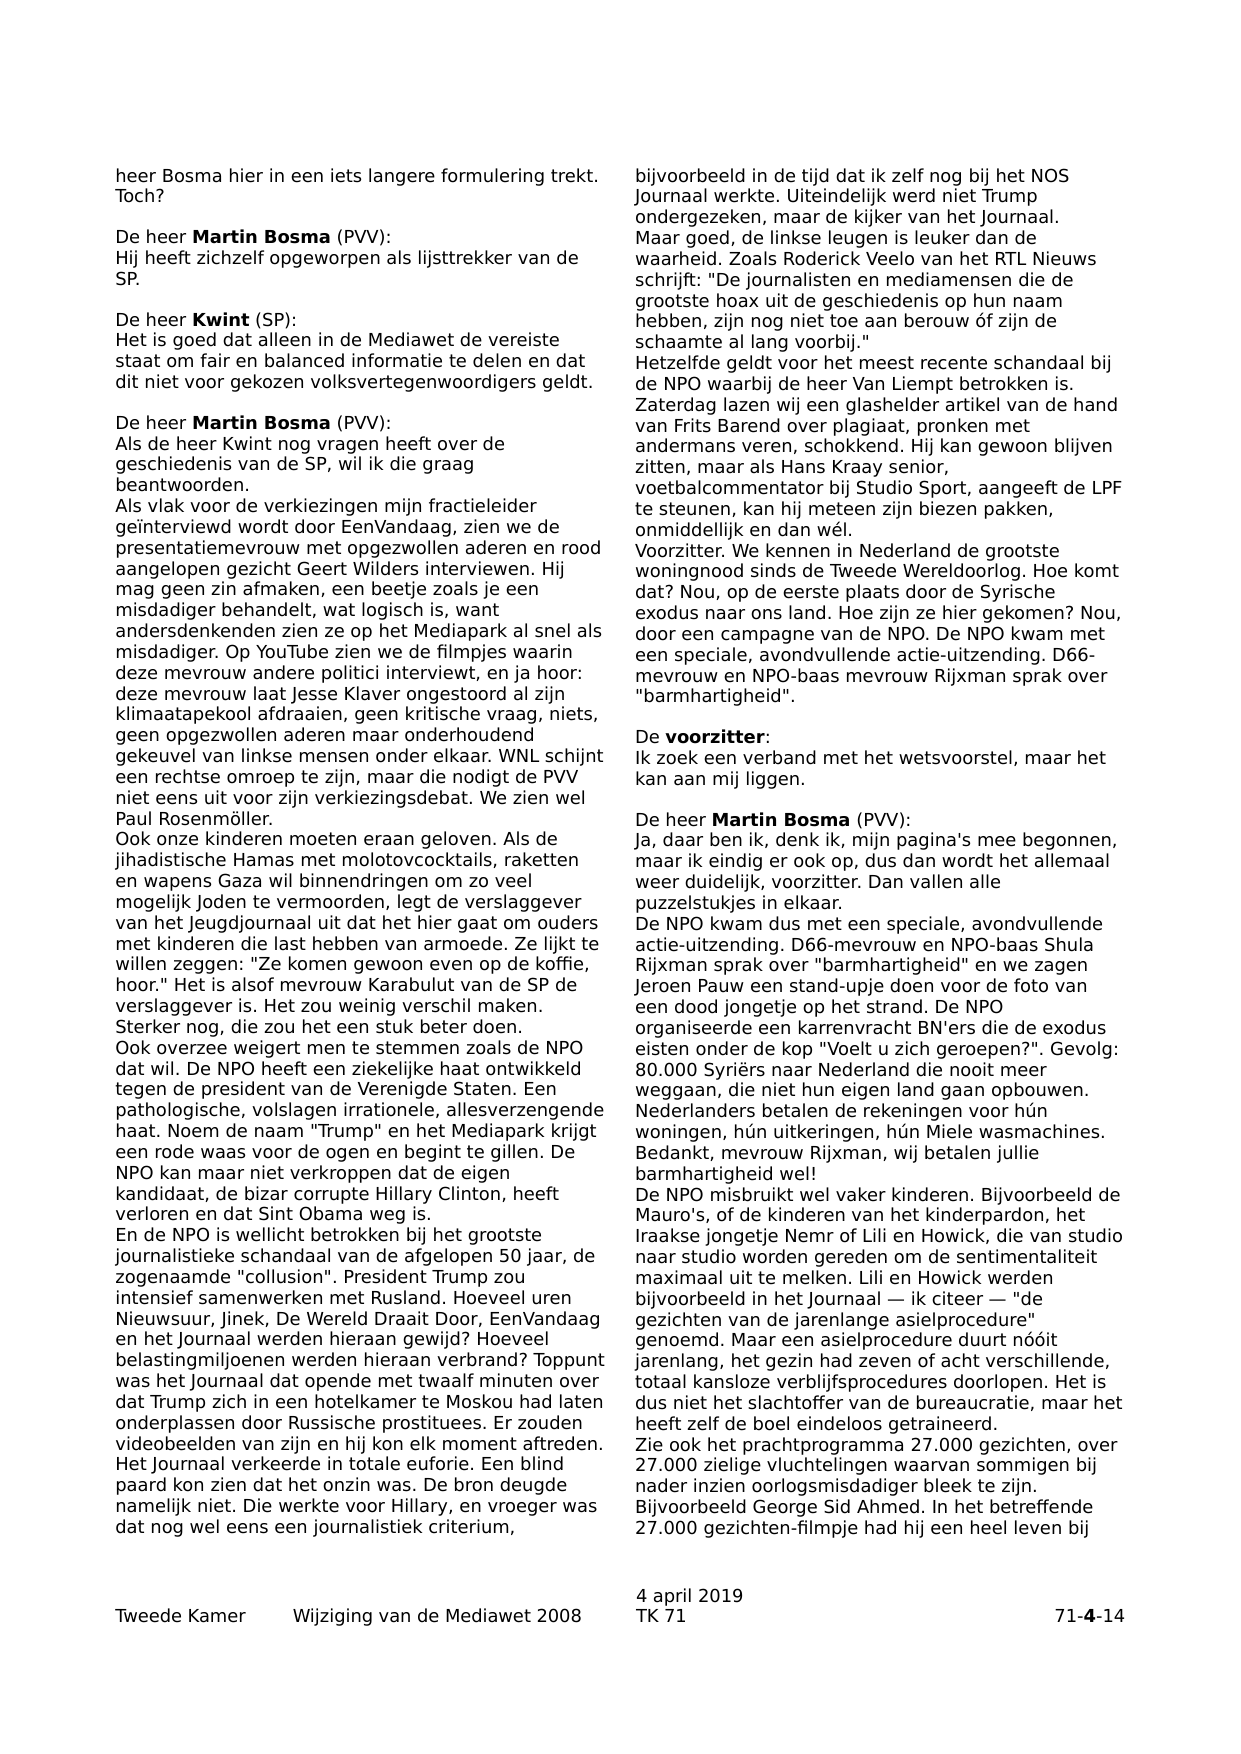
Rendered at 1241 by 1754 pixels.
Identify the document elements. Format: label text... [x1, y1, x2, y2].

text Maar goed, de linkse leugen is leuker dan de waarheid. Zoals Roderick Veelo van het RTL Nieuws schrijft: "De journalisten en mediamensen die de grootste hoax uit de geschiedenis op hun naam hebben, zijn nog niet toe aan berouw óf zijn de schaamte al lang voorbij." [635, 228, 1125, 353]
text Hetzelfde geldt voor het meest recente schandaal bij de NPO waarbij de heer Van Liempt betrokken is. Zaterdag lazen wij een glashelder artikel van de hand van Frits Barend over plagiaat, pronken met andermans veren, schokkend. Hij kan gewoon blijven zitten, maar als Hans Kraay senior, voetbalcommentator bij Studio Sport, aangeeft de LPF te steunen, kan hij meteen zijn biezen pakken, onmiddellijk en dan wél. [635, 353, 1125, 540]
text De heer Kwint (SP): [115, 309, 605, 330]
text Ook onze kinderen moeten eraan geloven. Als de jihadistische Hamas met molotovcocktails, raketten en wapens Gaza wil binnendringen om zo veel mogelijk Joden te vermoorden, legt de verslaggever van het Jeugdjournaal uit dat het hier gaat om ouders met kinderen die last hebben van armoede. Ze lijkt te willen zeggen: "Ze komen gewoon even op de koffie, hoor." Het is alsof mevrouw Karabulut van de SP de verslaggever is. Het zou weinig verschil maken. Sterker nog, die zou het een stuk beter doen. [115, 829, 605, 1037]
text Hij heeft zichzelf opgeworpen als lijsttrekker van de SP. [115, 248, 605, 289]
text Ja, daar ben ik, denk ik, mijn pagina's mee begonnen, maar ik eindig er ook op, dus dan wordt het allemaal weer duidelijk, voorzitter. Dan vallen alle puzzelstukjes in elkaar. [635, 830, 1125, 913]
text Ik zoek een verband met het wetsvoorstel, maar het kan aan mij liggen. [635, 748, 1125, 789]
text Als de heer Kwint nog vragen heeft over de geschiedenis van de SP, wil ik die graag beantwoorden. [115, 433, 605, 496]
text De heer Martin Bosma (PVV): [115, 227, 605, 248]
text heer Bosma hier in een iets langere formulering trekt. Toch? [115, 165, 605, 207]
text De voorzitter: [635, 727, 1125, 748]
text De heer Martin Bosma (PVV): [635, 809, 1125, 830]
text De NPO misbruikt wel vaker kinderen. Bijvoorbeeld de Mauro's, of de kinderen van het kinderpardon, het Iraakse jongetje Nemr of Lili en Howick, die van studio naar studio worden gereden om de sentimentaliteit maximaal uit te melken. Lili en Howick werden bijvoorbeeld in het Journaal — ik citeer — "de gezichten van de jarenlange asielprocedure" genoemd. Maar een asielprocedure duurt nóóit jarenlang, het gezin had zeven of acht verschillende, totaal kansloze verblijfsprocedures doorlopen. Het is dus niet het slachtoffer van de bureaucratie, maar het heeft zelf de boel eindeloos getraineerd. [635, 1184, 1125, 1434]
text De NPO kwam dus met een speciale, avondvullende actie-uitzending. D66-mevrouw en NPO-baas Shula Rijxman sprak over "barmhartigheid" en we zagen Jeroen Pauw een stand-upje doen voor de foto van een dood jongetje op het strand. De NPO organiseerde een karrenvracht BN'ers die de exodus eisten onder de kop "Voelt u zich geroepen?". Gevolg: 80.000 Syriërs naar Nederland die nooit meer weggaan, die niet hun eigen land gaan opbouwen. Nederlanders betalen de rekeningen voor hún woningen, hún uitkeringen, hún Miele wasmachines. Bedankt, mevrouw Rijxman, wij betalen jullie barmhartigheid wel! [635, 913, 1125, 1184]
text Voorzitter. We kennen in Nederland de grootste woningnood sinds de Tweede Wereldoorlog. Hoe komt dat? Nou, op de eerste plaats door de Syrische exodus naar ons land. Hoe zijn ze hier gekomen? Nou, door een campagne van de NPO. De NPO kwam met een speciale, avondvullende actie-uitzending. D66-mevrouw en NPO-baas mevrouw Rijxman sprak over "barmhartigheid". [635, 540, 1125, 707]
text En de NPO is wellicht betrokken bij het grootste journalistieke schandaal van de afgelopen 50 jaar, de zogenaamde "collusion". President Trump zou intensief samenwerken met Rusland. Hoeveel uren Nieuwsuur, Jinek, De Wereld Draait Door, EenVandaag en het Journaal werden hieraan gewijd? Hoeveel belastingmiljoenen werden hieraan verbrand? Toppunt was het Journaal dat opende met twaalf minuten over dat Trump zich in een hotelkamer te Moskou had laten onderplassen door Russische prostituees. Er zouden videobeelden van zijn en hij kon elk moment aftreden. Het Journaal verkeerde in totale euforie. Een blind paard kon zien dat het onzin was. De bron deugde namelijk niet. Die werkte voor Hillary, en vroeger was dat nog wel eens een journalistiek criterium, [115, 1225, 605, 1537]
text bijvoorbeeld in de tijd dat ik zelf nog bij het NOS Journaal werkte. Uiteindelijk werd niet Trump ondergezeken, maar de kijker van het Journaal. [635, 165, 1125, 228]
text Als vlak voor de verkiezingen mijn fractieleider geïnterviewd wordt door EenVandaag, zien we de presentatiemevrouw met opgezwollen aderen en rood aangelopen gezicht Geert Wilders interviewen. Hij mag geen zin afmaken, een beetje zoals je een misdadiger behandelt, wat logisch is, want andersdenkenden zien ze op het Mediapark al snel als misdadiger. Op YouTube zien we de filmpjes waarin deze mevrouw andere politici interviewt, en ja hoor: deze mevrouw laat Jesse Klaver ongestoord al zijn klimaatapekool afdraaien, geen kritische vraag, niets, geen opgezwollen aderen maar onderhoudend gekeuvel van linkse mensen onder elkaar. WNL schijnt een rechtse omroep te zijn, maar die nodigt de PVV niet eens uit voor zijn verkiezingsdebat. We zien wel Paul Rosenmöller. [115, 496, 605, 829]
text De heer Martin Bosma (PVV): [115, 413, 605, 433]
text Zie ook het prachtprogramma 27.000 gezichten, over 27.000 zielige vluchtelingen waarvan sommigen bij nader inzien oorlogsmisdadiger bleek te zijn. Bijvoorbeeld George Sid Ahmed. In het betreffende 27.000 gezichten-filmpje had hij een heel leven bij [635, 1434, 1125, 1538]
text Ook overzee weigert men te stemmen zoals de NPO dat wil. De NPO heeft een ziekelijke haat ontwikkeld tegen de president van de Verenigde Staten. Een pathologische, volslagen irrationele, allesverzengende haat. Noem de naam "Trump" en het Mediapark krijgt een rode waas voor de ogen en begint te gillen. De NPO kan maar niet verkroppen dat de eigen kandidaat, de bizar corrupte Hillary Clinton, heeft verloren en dat Sint Obama weg is. [115, 1037, 605, 1225]
text Het is goed dat alleen in de Mediawet de vereiste staat om fair en balanced informatie te delen en dat dit niet voor gekozen volksvertegenwoordigers geldt. [115, 330, 605, 393]
